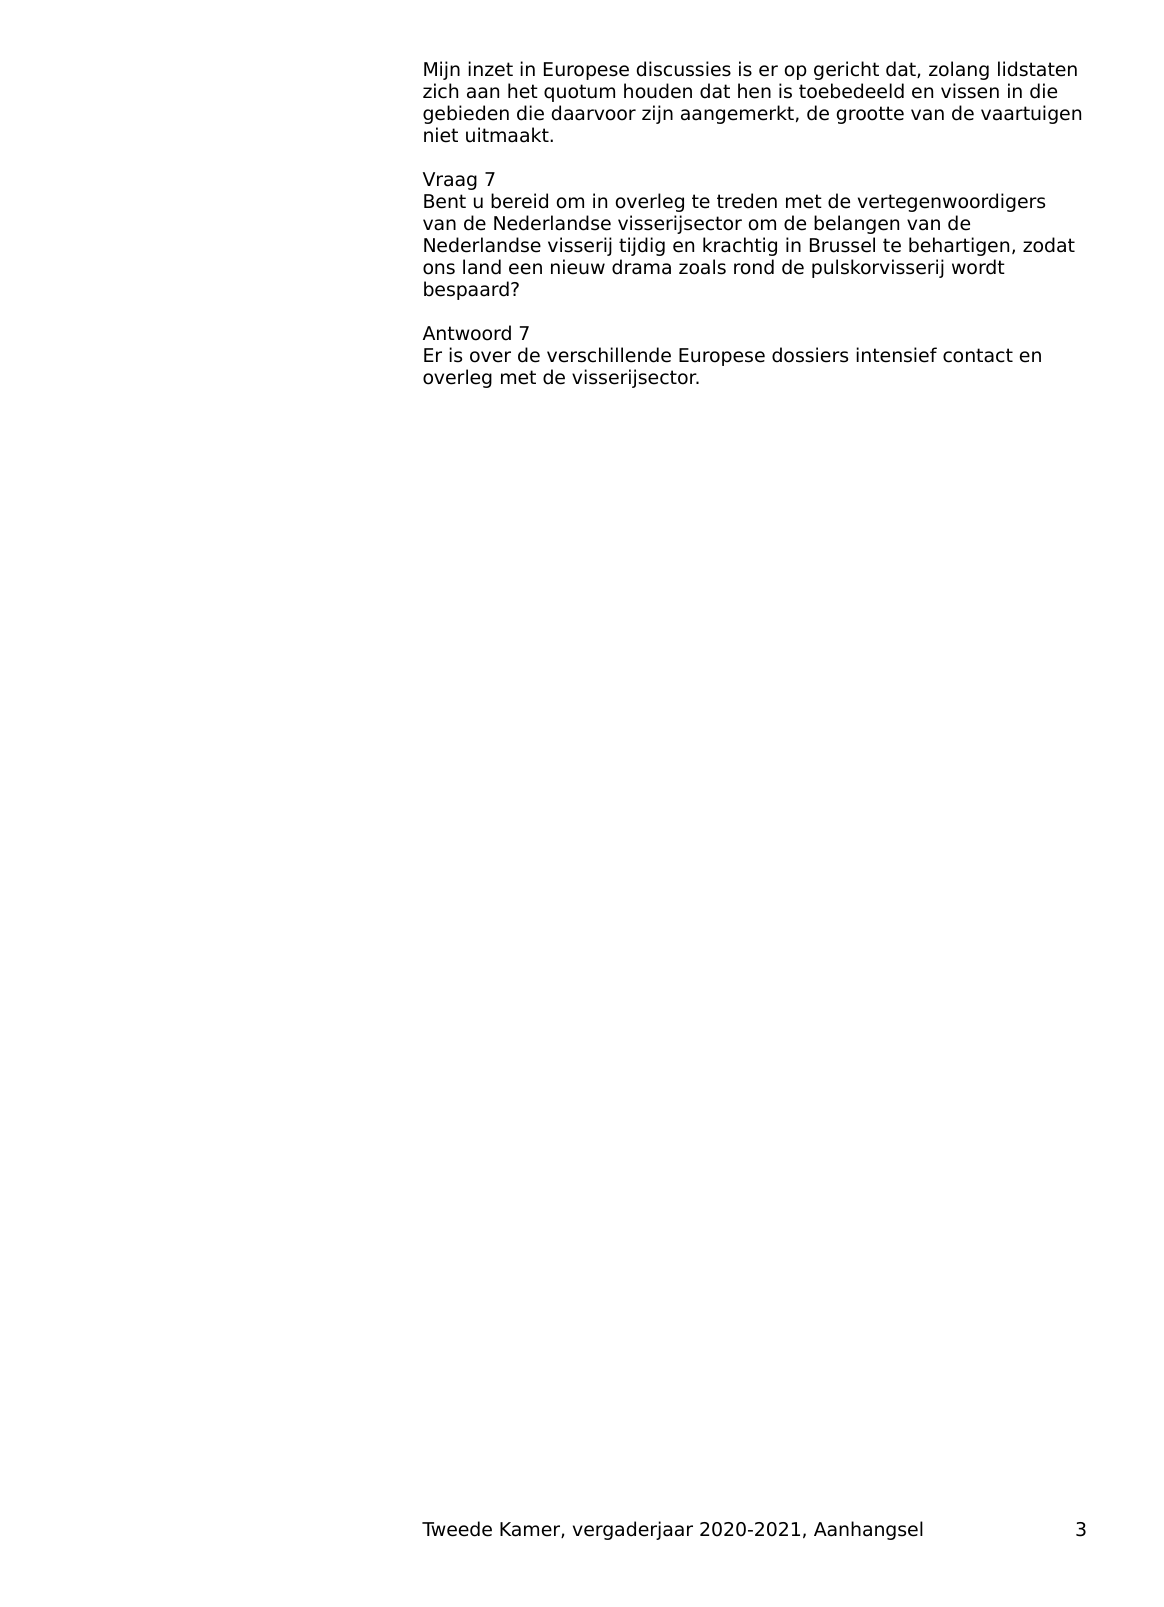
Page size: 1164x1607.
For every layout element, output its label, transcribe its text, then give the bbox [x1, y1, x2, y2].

text Mijn inzet in Europese discussies is er op gericht dat, zolang lidstaten zich aan het quotum houden dat hen is toebedeeld en vissen in die gebieden die daarvoor zijn aangemerkt, de grootte van de vaartuigen niet uitmaakt. [422, 59, 1087, 147]
text Bent u bereid om in overleg te treden met de vertegenwoordigers van de Nederlandse visserijsector om de belangen van de Nederlandse visserij tijdig en krachtig in Brussel te behartigen, zodat ons land een nieuw drama zoals rond de pulskorvisserij wordt bespaard? [422, 191, 1087, 301]
text Vraag 7 [422, 169, 1087, 191]
text Antwoord 7 [422, 323, 1087, 345]
text Er is over de verschillende Europese dossiers intensief contact en overleg met de visserijsector. [422, 345, 1087, 389]
